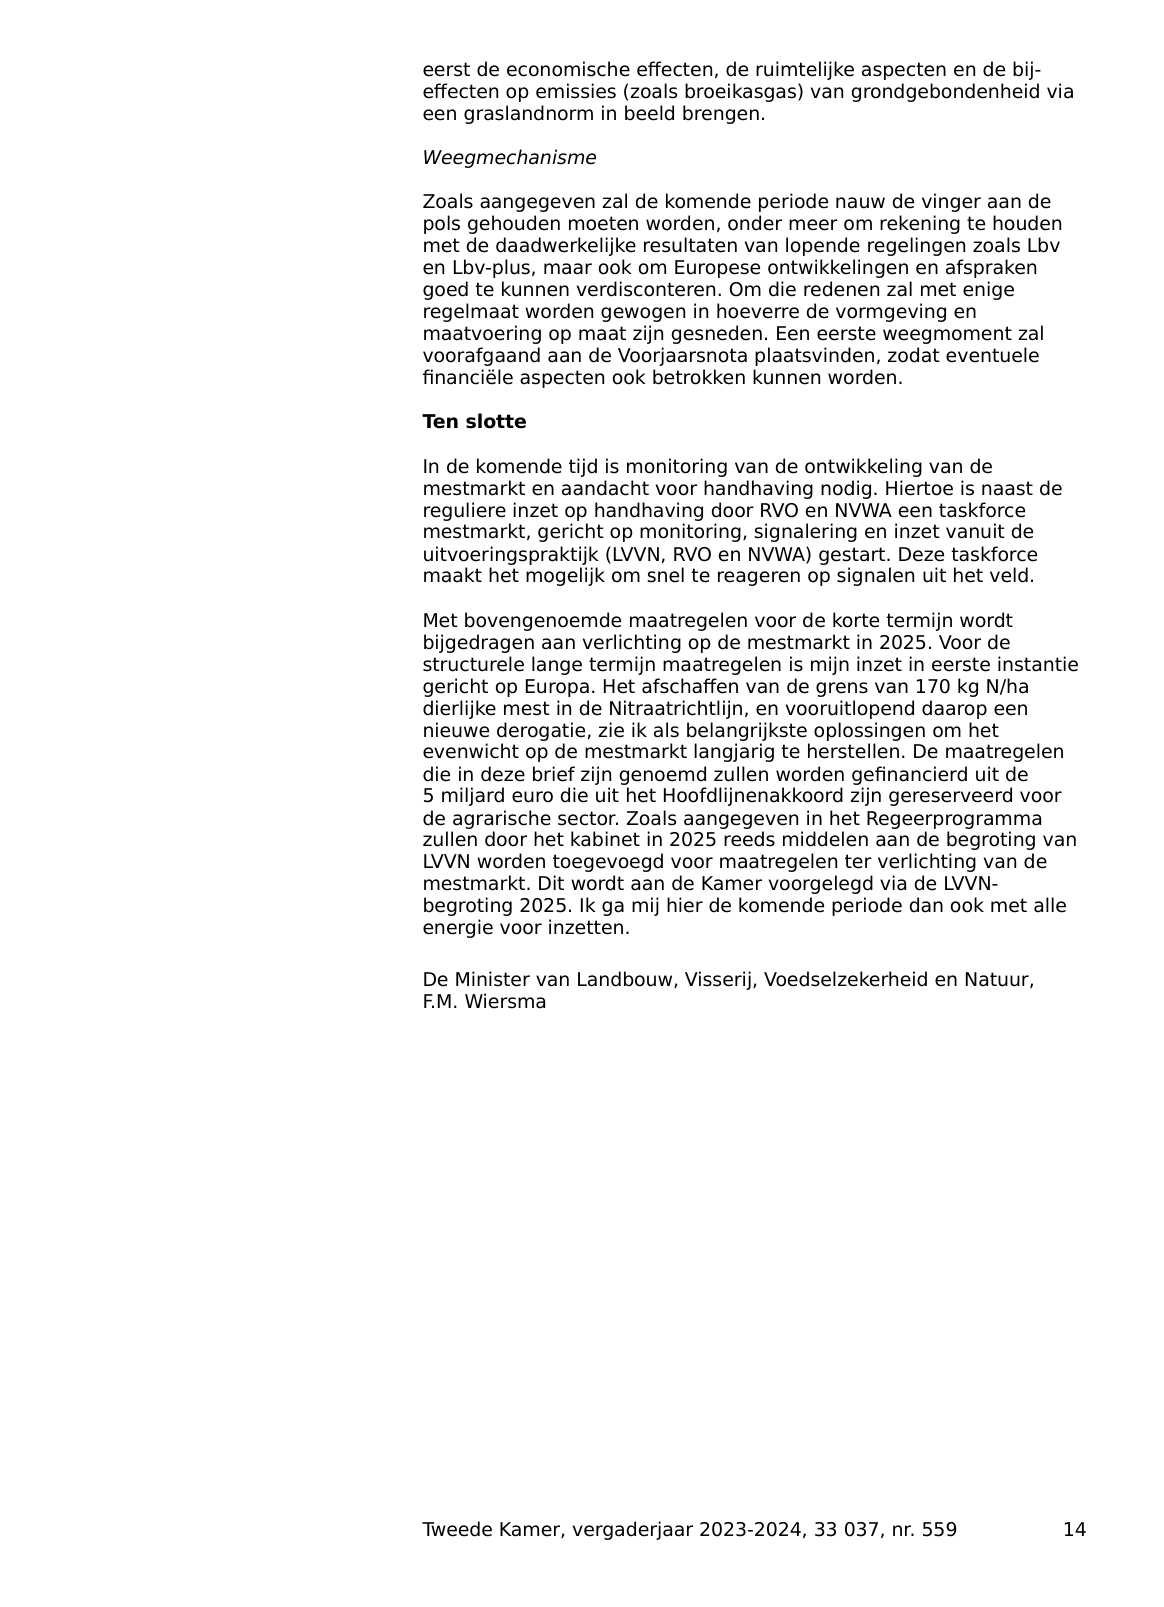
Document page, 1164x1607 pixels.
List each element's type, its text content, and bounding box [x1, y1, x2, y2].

subtitle Weegmechanisme [422, 147, 1087, 169]
text In de komende tijd is monitoring van de ontwikkeling van de mestmarkt en aandacht voor handhaving nodig. Hiertoe is naast de reguliere inzet op handhaving door RVO en NVWA een taskforce mestmarkt, gericht op monitoring, signalering en inzet vanuit de uitvoeringspraktijk (LVVN, RVO en NVWA) gestart. Deze taskforce maakt het mogelijk om snel te reageren op signalen uit het veld. [422, 456, 1087, 587]
text De Minister van Landbouw, Visserij, Voedselzekerheid en Natuur, F.M. Wiersma [422, 969, 1087, 1013]
subtitle Ten slotte [422, 411, 1087, 433]
text eerst de economische effecten, de ruimtelijke aspecten en de bij-effecten op emissies (zoals broeikasgas) van grondgebondenheid via een graslandnorm in beeld brengen. [422, 59, 1087, 125]
text Met bovengenoemde maatregelen voor de korte termijn wordt bijgedragen aan verlichting op de mestmarkt in 2025. Voor de structurele lange termijn maatregelen is mijn inzet in eerste instantie gericht op Europa. Het afschaffen van de grens van 170 kg N/ha dierlijke mest in de Nitraatrichtlijn, en vooruitlopend daarop een nieuwe derogatie, zie ik als belangrijkste oplossingen om het evenwicht op de mestmarkt langjarig te herstellen. De maatregelen die in deze brief zijn genoemd zullen worden gefinancierd uit de 5 miljard euro die uit het Hoofdlijnenakkoord zijn gereserveerd voor de agrarische sector. Zoals aangegeven in het Regeerprogramma zullen door het kabinet in 2025 reeds middelen aan de begroting van LVVN worden toegevoegd voor maatregelen ter verlichting van de mestmarkt. Dit wordt aan de Kamer voorgelegd via de LVVN-begroting 2025. Ik ga mij hier de komende periode dan ook met alle energie voor inzetten. [422, 609, 1087, 939]
text Zoals aangegeven zal de komende periode nauw de vinger aan de pols gehouden moeten worden, onder meer om rekening te houden met de daadwerkelijke resultaten van lopende regelingen zoals Lbv en Lbv-plus, maar ook om Europese ontwikkelingen en afspraken goed te kunnen verdisconteren. Om die redenen zal met enige regelmaat worden gewogen in hoeverre de vormgeving en maatvoering op maat zijn gesneden. Een eerste weegmoment zal voorafgaand aan de Voorjaarsnota plaatsvinden, zodat eventuele financiële aspecten ook betrokken kunnen worden. [422, 191, 1087, 389]
